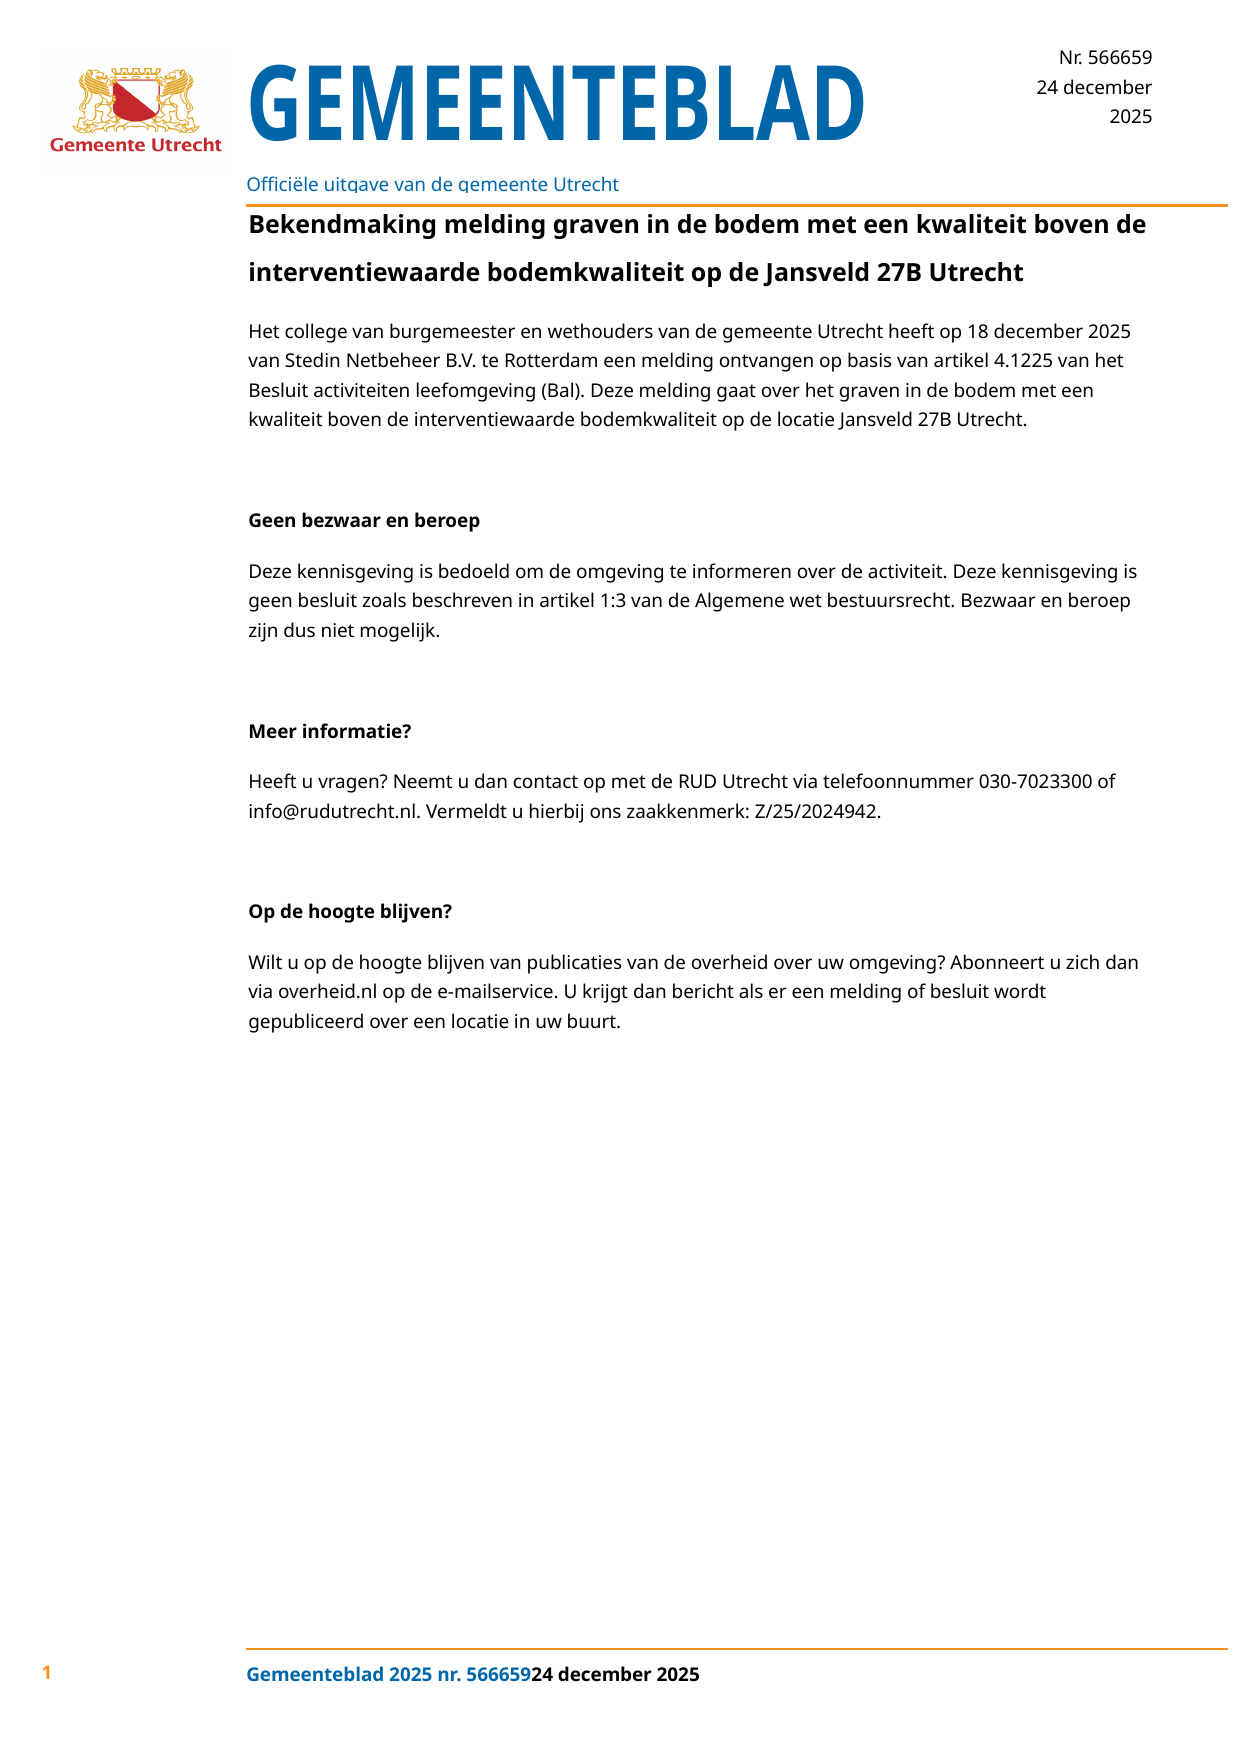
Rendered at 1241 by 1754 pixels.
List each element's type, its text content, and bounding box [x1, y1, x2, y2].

text Op de hoogte blijven? [248, 899, 1152, 924]
text Wilt u op de hoogte blijven van publicaties van de overheid over uw omgeving? Abonneert u zich dan via overheid.nl op de e-mailservice. U krijgt dan bericht als er een melding of besluit wordt gepubliceerd over een locatie in uw buurt. [248, 949, 1152, 1034]
text Deze kennisgeving is bedoeld om de omgeving te informeren over de activiteit. Deze kennisgeving is geen besluit zoals beschreven in artikel 1:3 van de Algemene wet bestuursrecht. Bezwaar en beroep zijn dus niet mogelijk. [248, 558, 1152, 643]
text Meer informatie? [248, 718, 1152, 744]
text Het college van burgemeester en wethouders van de gemeente Utrecht heeft op 18 december 2025 van Stedin Netbeheer B.V. te Rotterdam een melding ontvangen op basis van artikel 4.1225 van het Besluit activiteiten leefomgeving (Bal). Deze melding gaat over het graven in de bodem met een kwaliteit boven de interventiewaarde bodemkwaliteit op de locatie Jansveld 27B Utrecht. [248, 318, 1152, 432]
text Heeft u vragen? Neemt u dan contact op met de RUD Utrecht via telefoonnummer 030-7023300 of info@rudutrecht.nl. Vermeldt u hierbij ons zaakkenmerk: Z/25/2024942. [248, 768, 1152, 824]
picture [41, 47, 231, 172]
text Bekendmaking melding graven in de bodem met een kwaliteit boven de interventiewaarde bodemkwaliteit op de Jansveld 27B Utrecht [248, 207, 1152, 288]
text Geen bezwaar en beroep [248, 507, 1152, 533]
